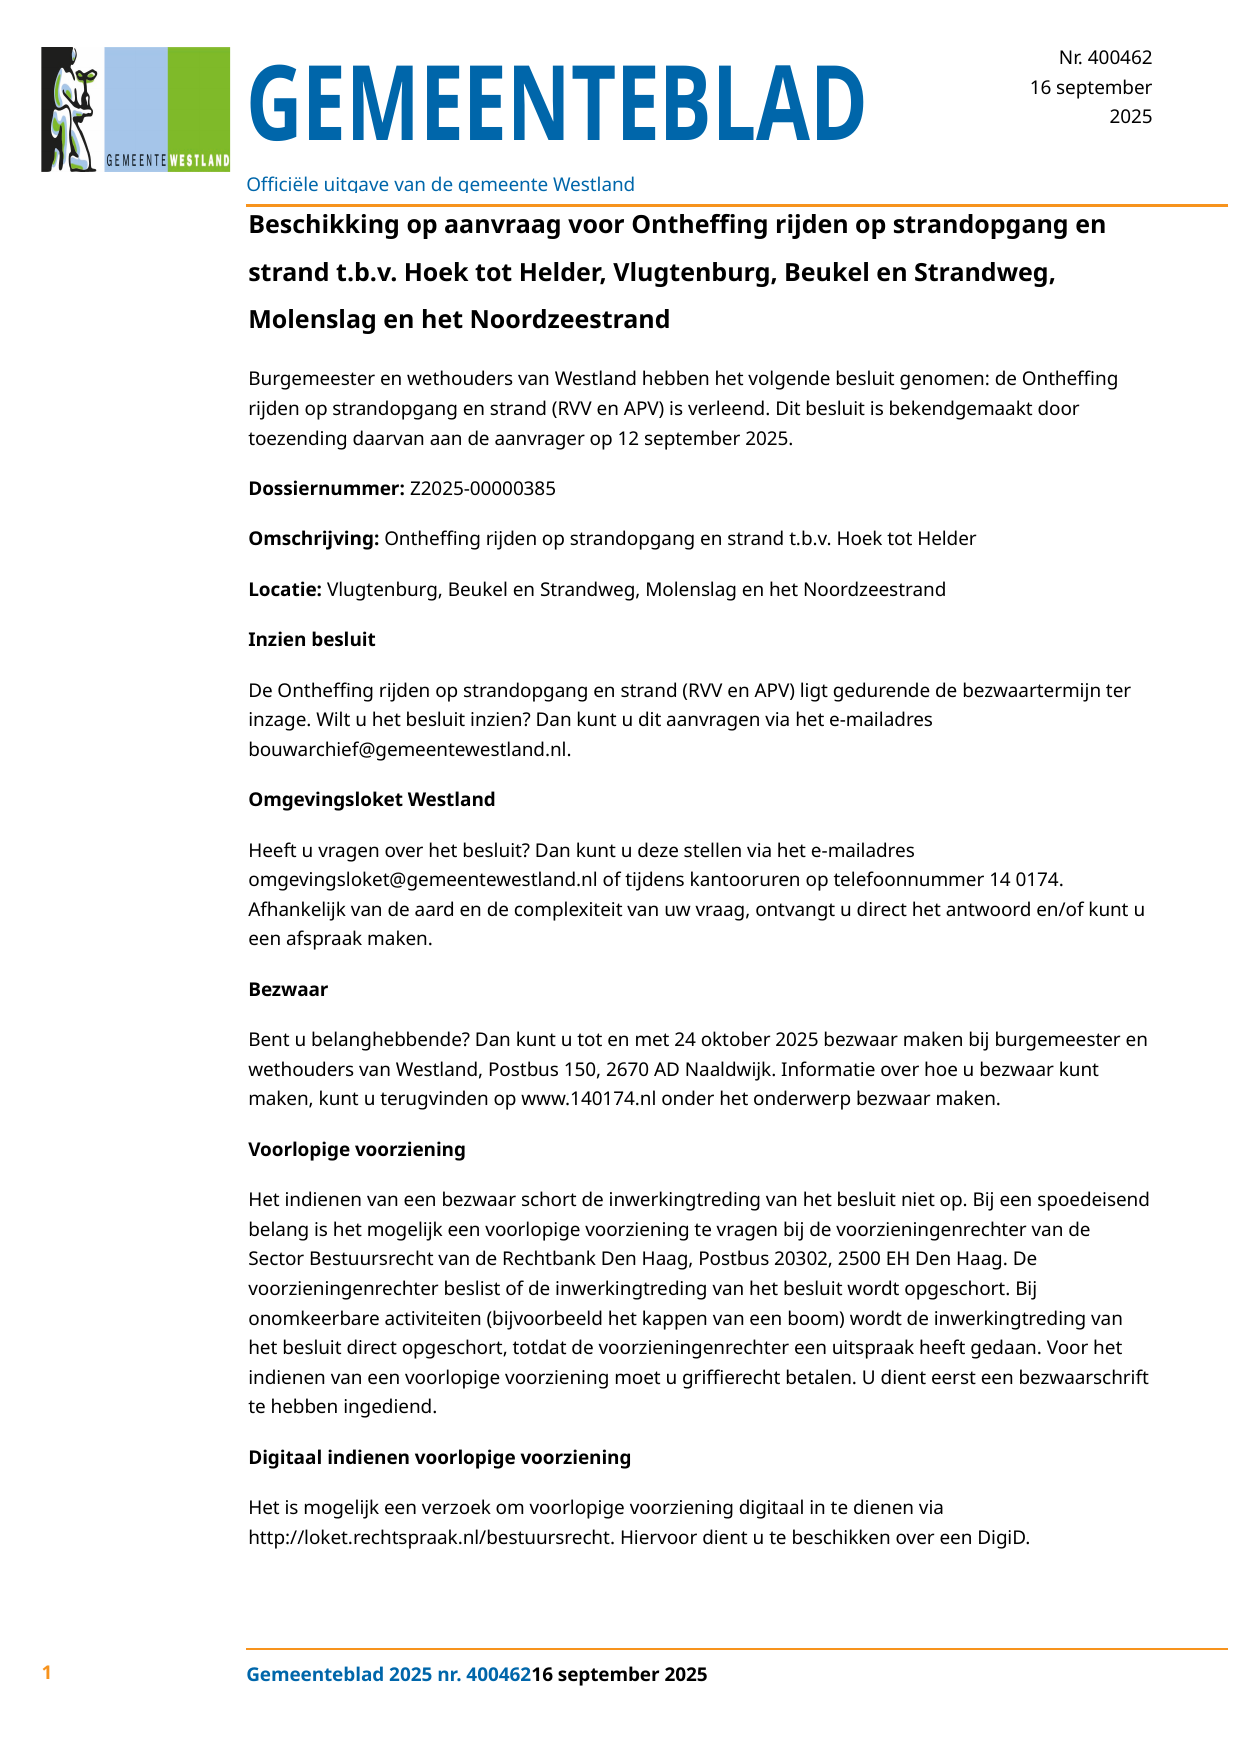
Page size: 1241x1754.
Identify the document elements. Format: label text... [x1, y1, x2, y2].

text Het indienen van een bezwaar schort de inwerkingtreding van het besluit niet op. Bij een spoedeisend belang is het mogelijk een voorlopige voorziening te vragen bij de voorzieningenrechter van de Sector Bestuursrecht van de Rechtbank Den Haag, Postbus 20302, 2500 EH Den Haag. De voorzieningenrechter beslist of de inwerkingtreding van het besluit wordt opgeschort. Bij onomkeerbare activiteiten (bijvoorbeeld het kappen van een boom) wordt de inwerkingtreding van het besluit direct opgeschort, totdat de voorzieningenrechter een uitspraak heeft gedaan. Voor het indienen van een voorlopige voorziening moet u griffierecht betalen. U dient eerst een bezwaarschrift te hebben ingediend. [248, 1186, 1152, 1419]
text Burgemeester en wethouders van Westland hebben het volgende besluit genomen: de Ontheffing rijden op strandopgang en strand (RVV en APV) is verleend. Dit besluit is bekendgemaakt door toezending daarvan aan de aanvrager op 12 september 2025. [248, 366, 1152, 450]
text Dossiernummer: Z2025-00000385 [248, 475, 1152, 501]
picture [41, 47, 231, 172]
text Heeft u vragen over het besluit? Dan kunt u deze stellen via het e-mailadres omgevingsloket@gemeentewestland.nl of tijdens kantooruren op telefoonnummer 14 0174. Afhankelijk van de aard en de complexiteit van uw vraag, ontvangt u direct het antwoord en/of kunt u een afspraak maken. [248, 837, 1152, 951]
text Inzien besluit [248, 626, 1152, 652]
text Beschikking op aanvraag voor Ontheffing rijden op strandopgang en strand t.b.v. Hoek tot Helder, Vlugtenburg, Beukel en Strandweg, Molenslag en het Noordzeestrand [248, 207, 1152, 336]
text Bent u belanghebbende? Dan kunt u tot en met 24 oktober 2025 bezwaar maken bij burgemeester en wethouders van Westland, Postbus 150, 2670 AD Naaldwijk. Informatie over hoe u bezwaar kunt maken, kunt u terugvinden op www.140174.nl onder het onderwerp bezwaar maken. [248, 1026, 1152, 1111]
text De Ontheffing rijden op strandopgang en strand (RVV en APV) ligt gedurende de bezwaartermijn ter inzage. Wilt u het besluit inzien? Dan kunt u dit aanvragen via het e-mailadres bouwarchief@gemeentewestland.nl. [248, 677, 1152, 762]
text Het is mogelijk een verzoek om voorlopige voorziening digitaal in te dienen via http://loket.rechtspraak.nl/bestuursrecht. Hiervoor dient u te beschikken over een DigiD. [248, 1494, 1152, 1549]
text Omgevingsloket Westland [248, 786, 1152, 812]
text Omschrijving: Ontheffing rijden op strandopgang en strand t.b.v. Hoek tot Helder [248, 526, 1152, 551]
text Bezwaar [248, 976, 1152, 1002]
text Voorlopige voorziening [248, 1136, 1152, 1162]
text Digitaal indienen voorlopige voorziening [248, 1444, 1152, 1469]
text Locatie: Vlugtenburg, Beukel en Strandweg, Molenslag en het Noordzeestrand [248, 576, 1152, 602]
